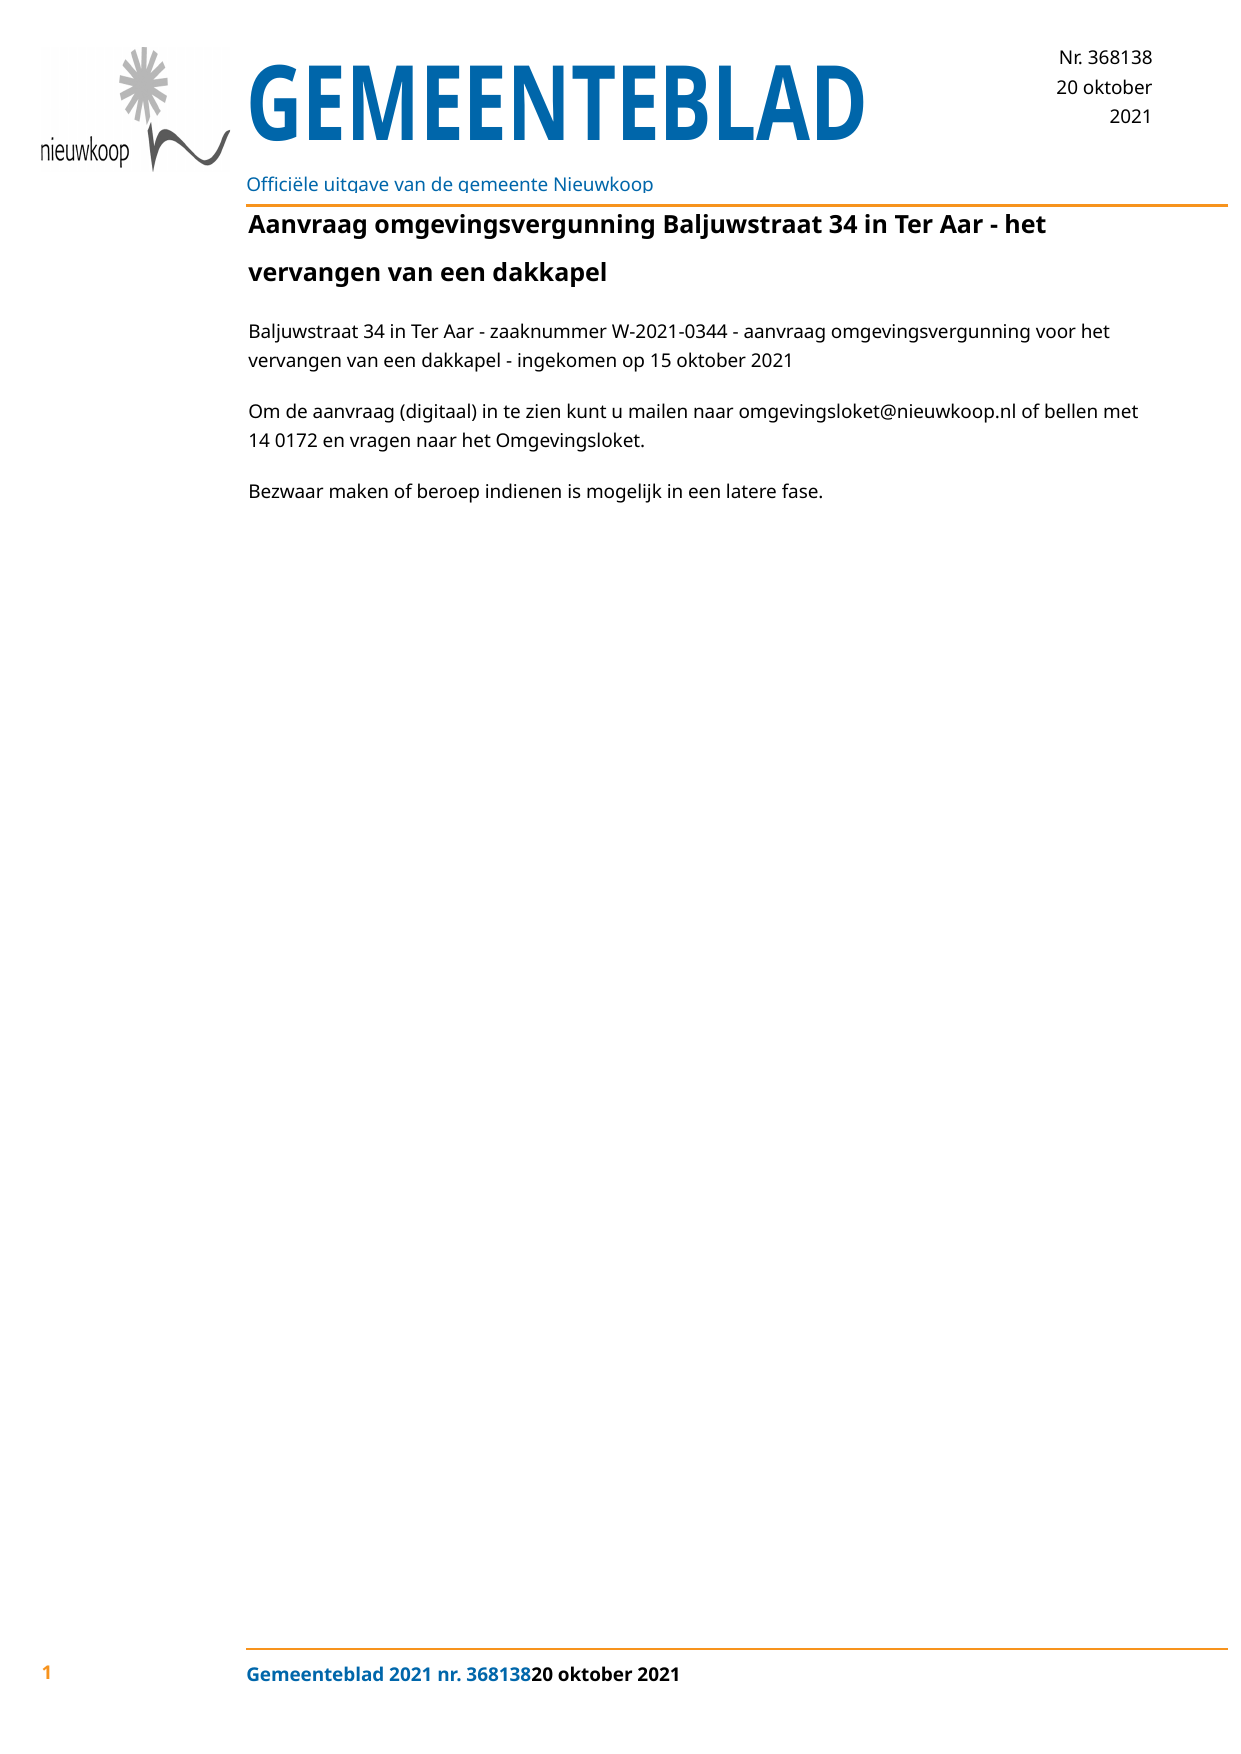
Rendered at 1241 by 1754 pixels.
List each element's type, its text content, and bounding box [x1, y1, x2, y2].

text Bezwaar maken of beroep indienen is mogelijk in een latere fase. [248, 478, 1152, 504]
text Om de aanvraag (digitaal) in te zien kunt u mailen naar omgevingsloket@nieuwkoop.nl of bellen met 14 0172 en vragen naar het Omgevingsloket. [248, 398, 1152, 453]
text Baljuwstraat 34 in Ter Aar - zaaknummer W-2021-0344 - aanvraag omgevingsvergunning voor het vervangen van een dakkapel - ingekomen op 15 oktober 2021 [248, 318, 1152, 373]
picture [41, 47, 231, 172]
text Aanvraag omgevingsvergunning Baljuwstraat 34 in Ter Aar - het vervangen van een dakkapel [248, 207, 1152, 288]
